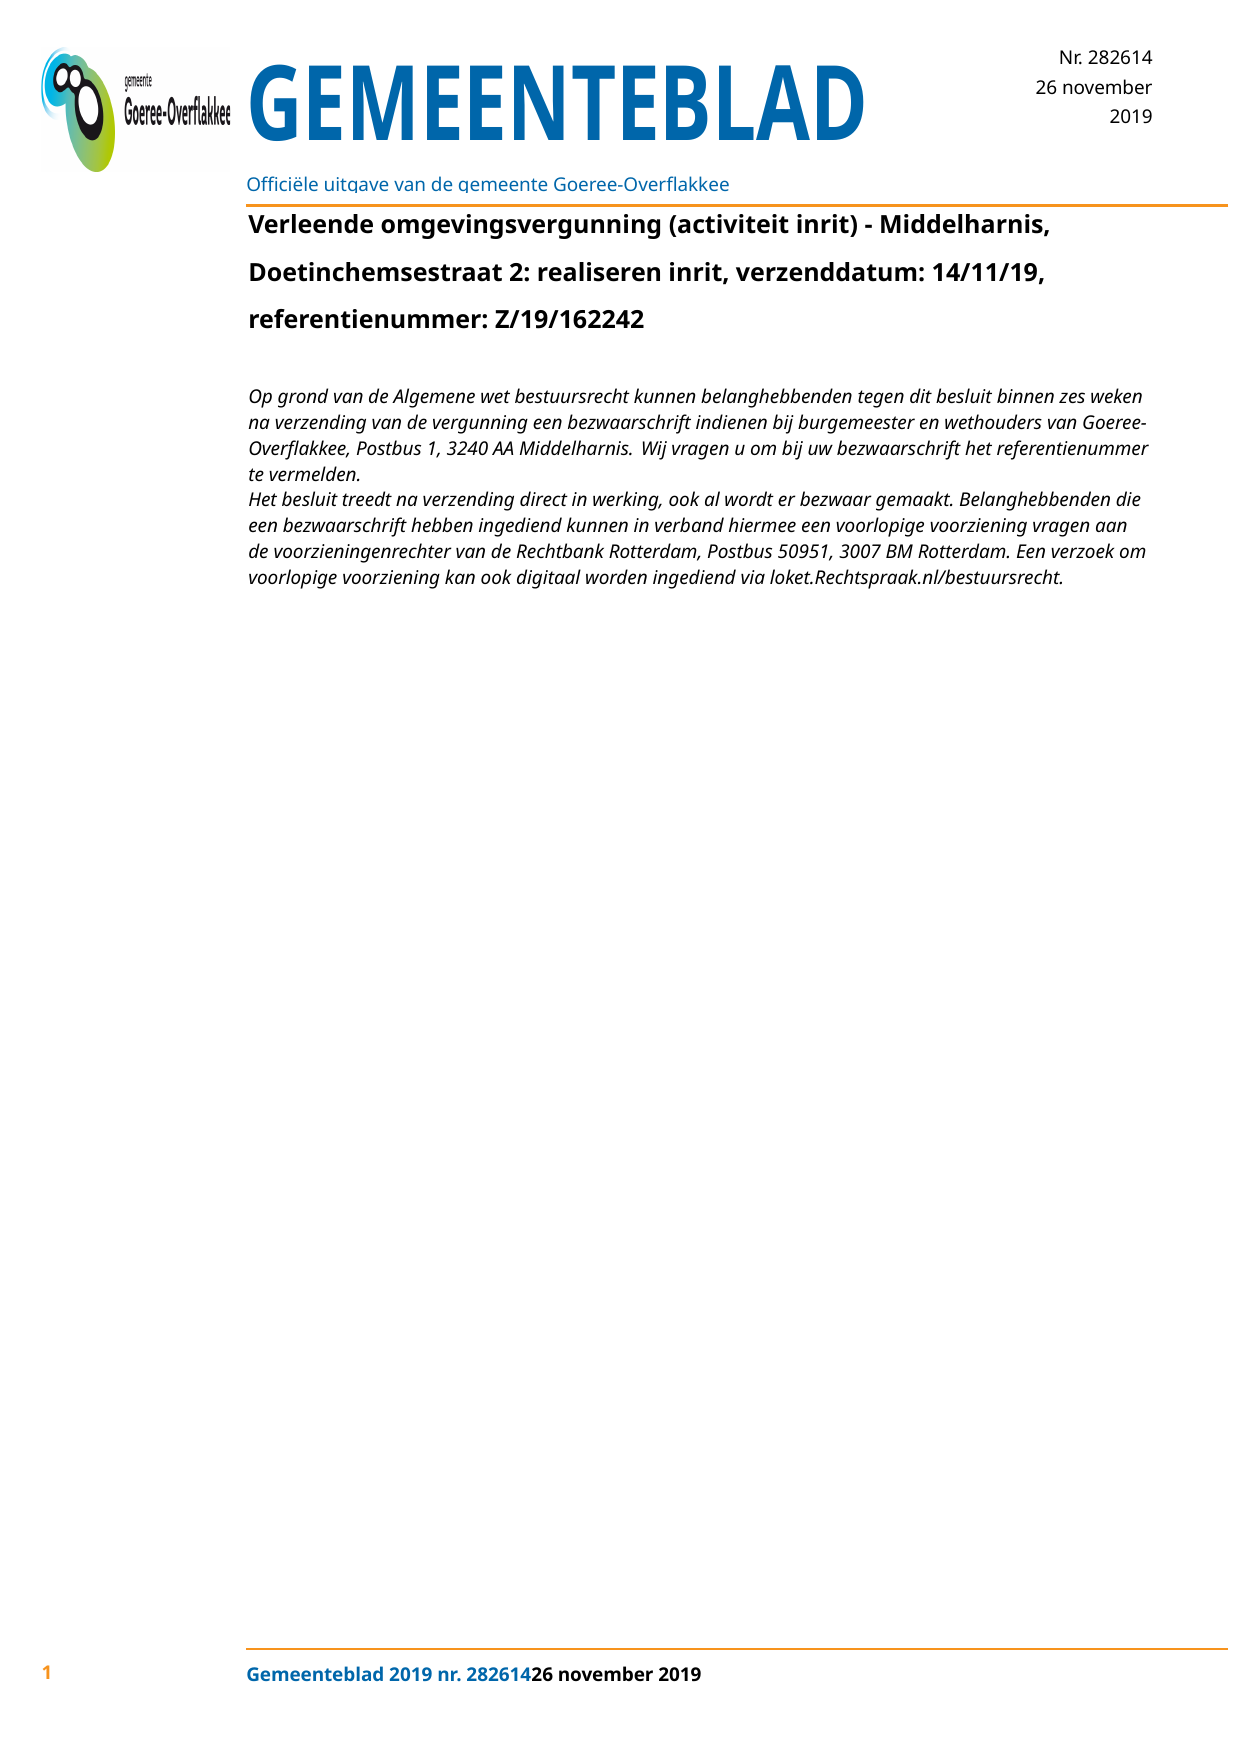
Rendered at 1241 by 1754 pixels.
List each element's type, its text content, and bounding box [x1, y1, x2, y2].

text Het besluit treedt na verzending direct in werking, ook al wordt er bezwaar gemaakt. Belanghebbenden die een bezwaarschrift hebben ingediend kunnen in verband hiermee een voorlopige voorziening vragen aan de voorzieningenrechter van de Rechtbank Rotterdam, Postbus 50951, 3007 BM Rotterdam. Een verzoek om voorlopige voorziening kan ook digitaal worden ingediend via loket.Rechtspraak.nl/bestuursrecht. [248, 487, 1152, 589]
text Verleende omgevingsvergunning (activiteit inrit) - Middelharnis, Doetinchemsestraat 2: realiseren inrit, verzenddatum: 14/11/19, referentienummer: Z/19/162242 [248, 207, 1152, 336]
picture [41, 47, 231, 172]
text Op grond van de Algemene wet bestuursrecht kunnen belanghebbenden tegen dit besluit binnen zes weken na verzending van de vergunning een bezwaarschrift indienen bij burgemeester en wethouders van Goeree-Overflakkee, Postbus 1, 3240 AA Middelharnis. Wij vragen u om bij uw bezwaarschrift het referentienummer te vermelden. [248, 384, 1152, 487]
